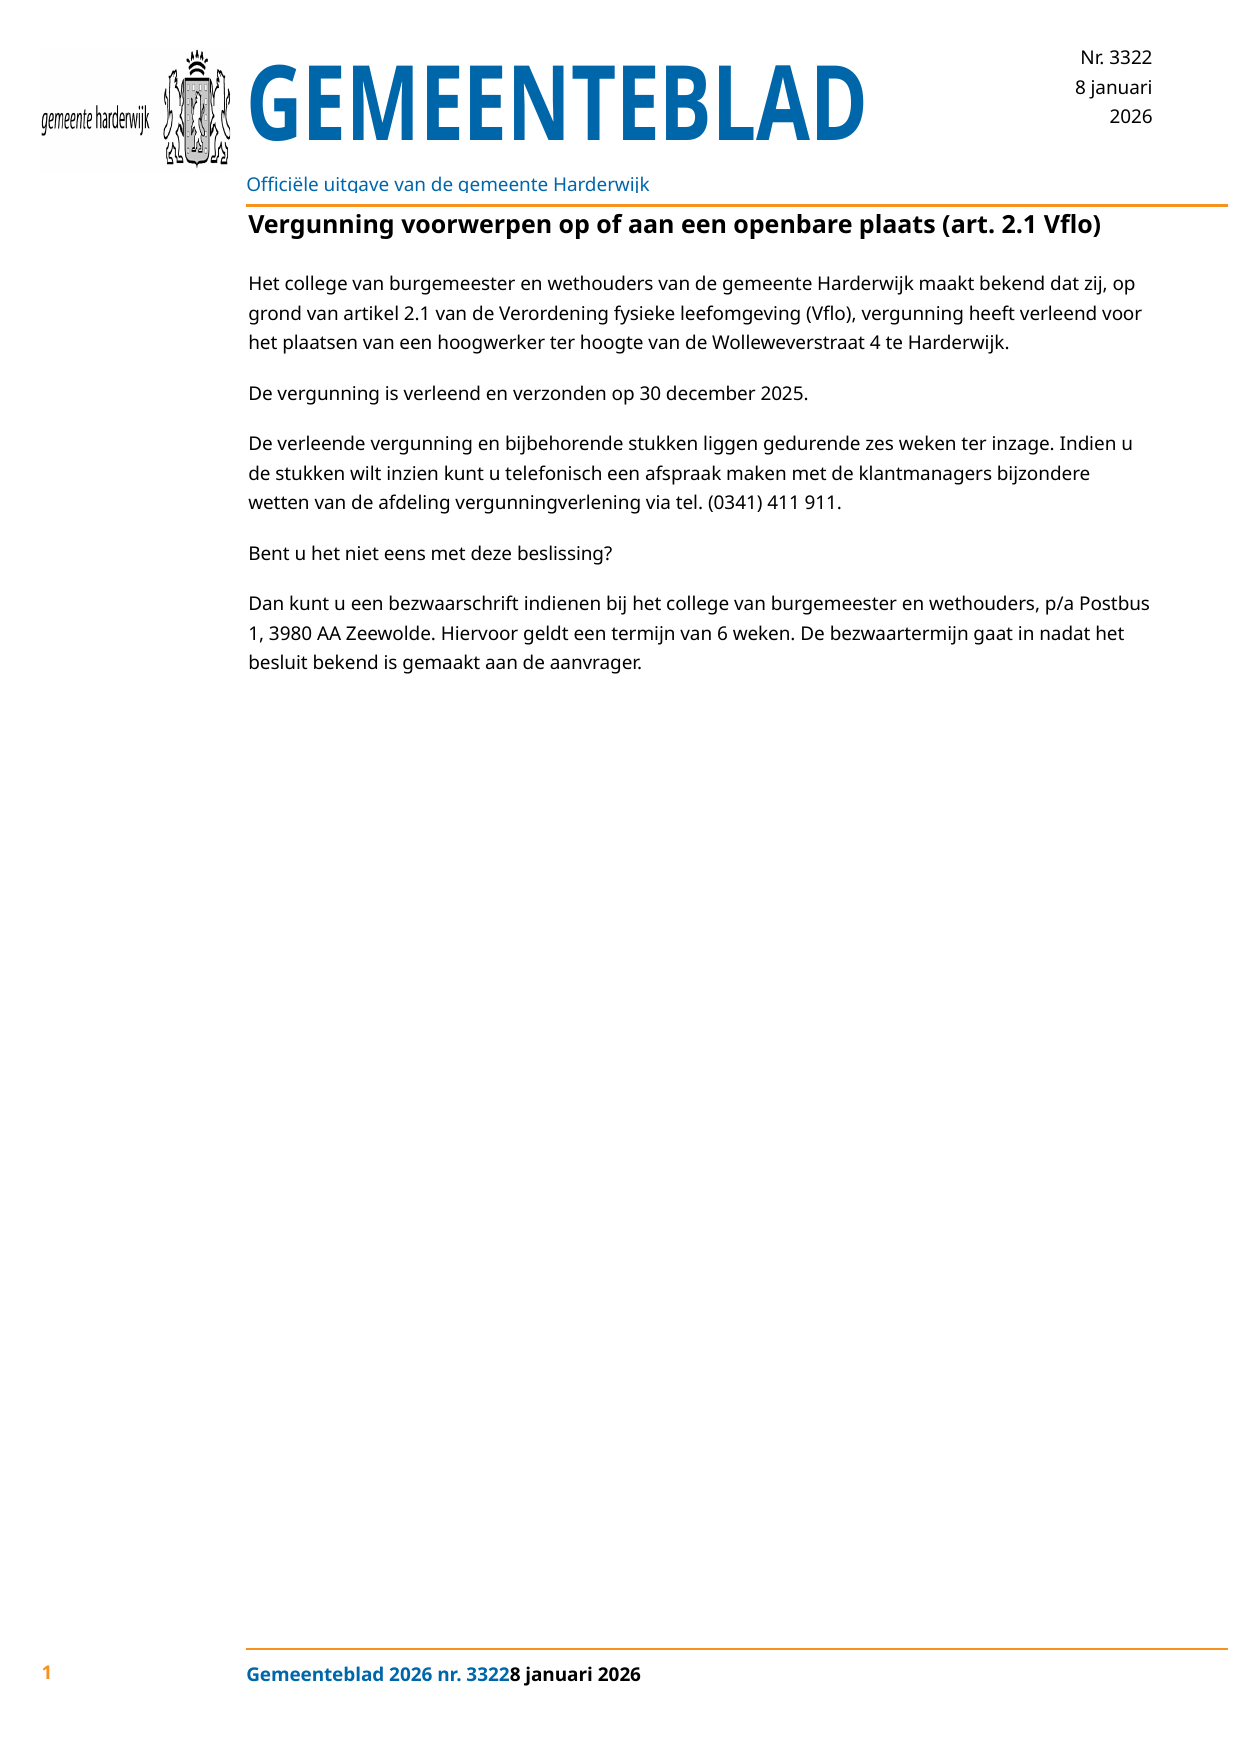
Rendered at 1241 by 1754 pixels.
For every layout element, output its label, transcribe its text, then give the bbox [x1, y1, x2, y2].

text De verleende vergunning en bijbehorende stukken liggen gedurende zes weken ter inzage. Indien u de stukken wilt inzien kunt u telefonisch een afspraak maken met de klantmanagers bijzondere wetten van de afdeling vergunningverlening via tel. (0341) 411 911. [248, 430, 1152, 515]
text Het college van burgemeester en wethouders van de gemeente Harderwijk maakt bekend dat zij, op grond van artikel 2.1 van de Verordening fysieke leefomgeving (Vflo), vergunning heeft verleend voor het plaatsen van een hoogwerker ter hoogte van de Wolleweverstraat 4 te Harderwijk. [248, 270, 1152, 355]
text Bent u het niet eens met deze beslissing? [248, 540, 1152, 566]
text De vergunning is verleend en verzonden op 30 december 2025. [248, 380, 1152, 406]
picture [41, 47, 231, 172]
text Dan kunt u een bezwaarschrift indienen bij het college van burgemeester en wethouders, p/a Postbus 1, 3980 AA Zeewolde. Hiervoor geldt een termijn van 6 weken. De bezwaartermijn gaat in nadat het besluit bekend is gemaakt aan de aanvrager. [248, 590, 1152, 675]
text Vergunning voorwerpen op of aan een openbare plaats (art. 2.1 Vflo) [248, 207, 1152, 241]
